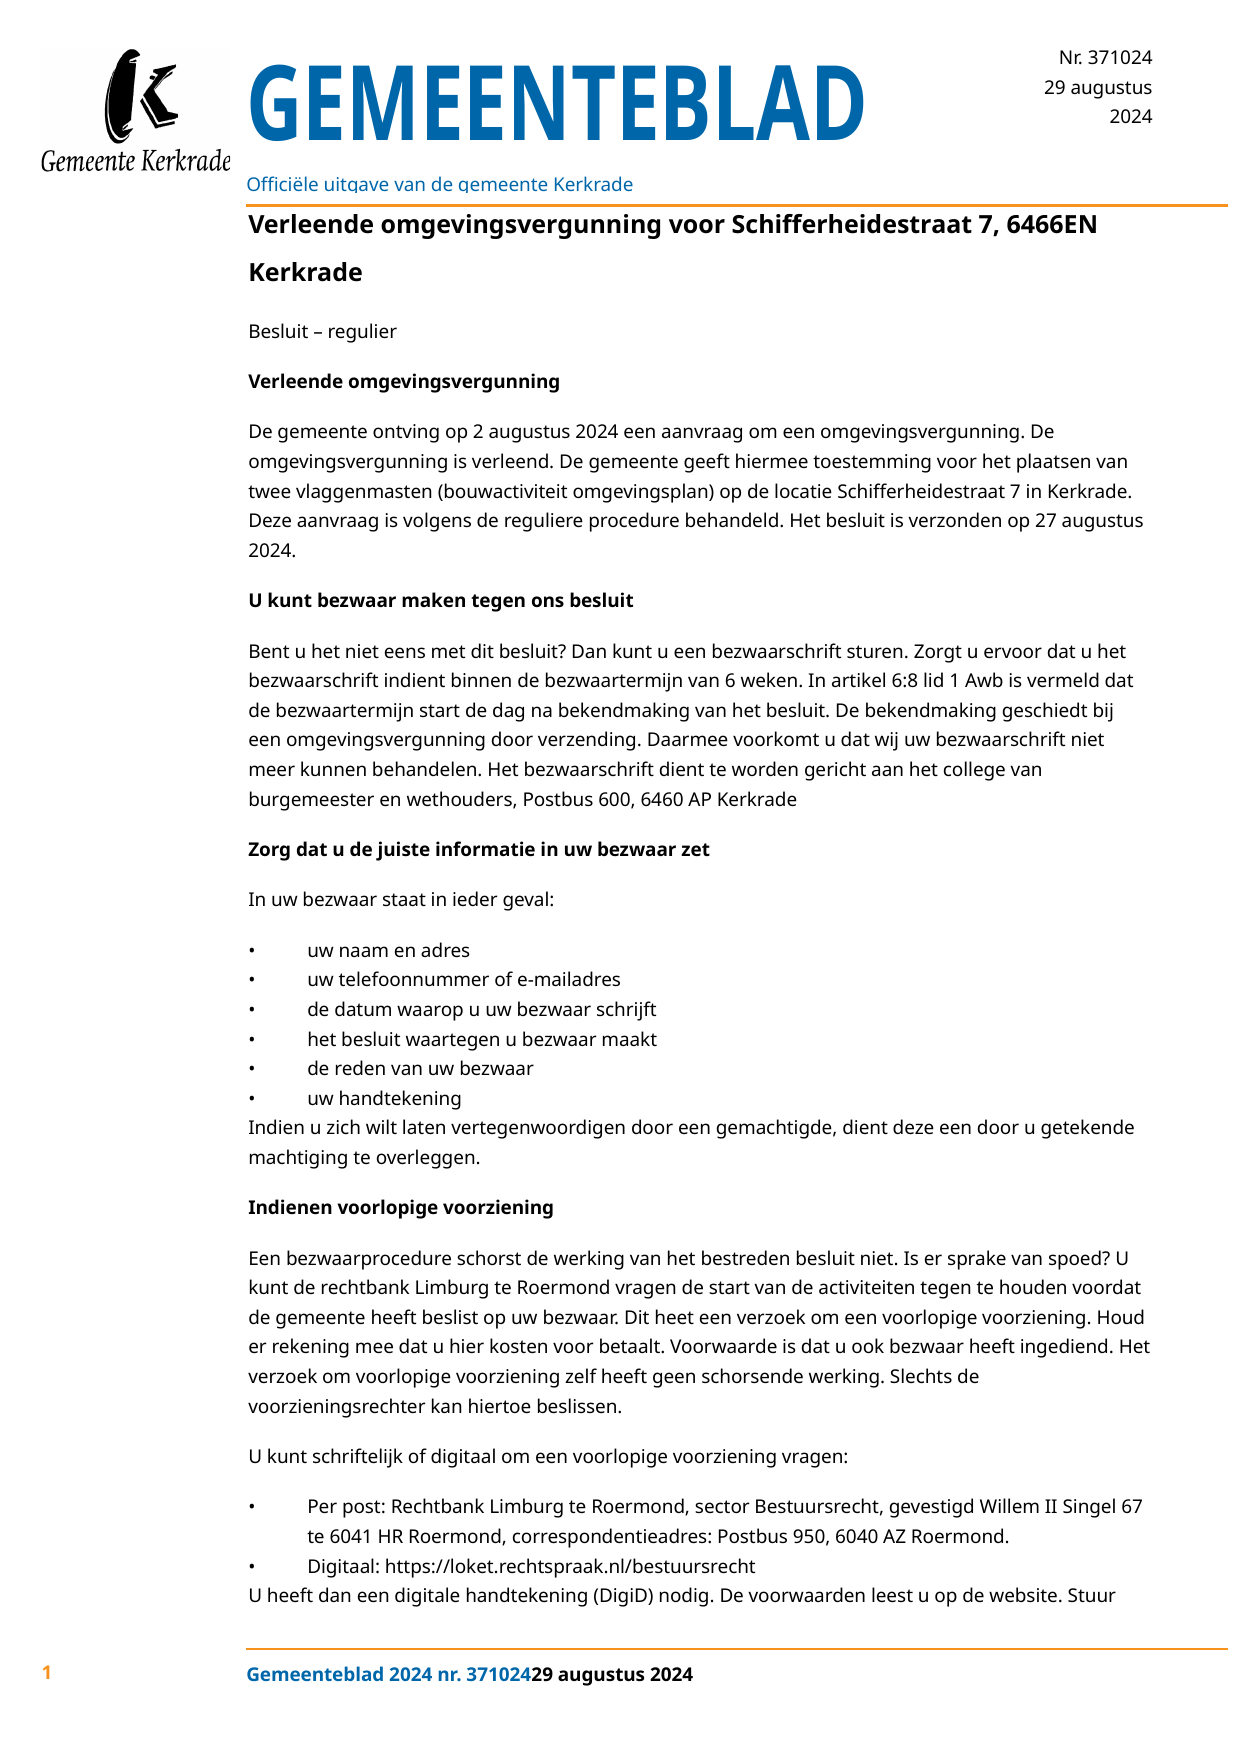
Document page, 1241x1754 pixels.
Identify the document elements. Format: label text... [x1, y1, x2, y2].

text U heeft dan een digitale handtekening (DigiD) nodig. De voorwaarden leest u op de website. Stuur [248, 1582, 1152, 1608]
text U kunt schriftelijk of digitaal om een voorlopige voorziening vragen: [248, 1443, 1152, 1469]
text Bent u het niet eens met dit besluit? Dan kunt u een bezwaarschrift sturen. Zorgt u ervoor dat u het bezwaarschrift indient binnen de bezwaartermijn van 6 weken. In artikel 6:8 lid 1 Awb is vermeld dat de bezwaartermijn start de dag na bekendmaking van het besluit. De bekendmaking geschiedt bij een omgevingsvergunning door verzending. Daarmee voorkomt u dat wij uw bezwaarschrift niet meer kunnen behandelen. Het bezwaarschrift dient te worden gericht aan het college van burgemeester en wethouders, Postbus 600, 6460 AP Kerkrade [248, 638, 1152, 812]
text In uw bezwaar staat in ieder geval: [248, 887, 1152, 912]
picture [41, 47, 231, 172]
list uw handtekening [248, 1085, 1152, 1111]
list uw telefoonnummer of e-mailadres [248, 967, 1152, 992]
text Indien u zich wilt laten vertegenwoordigen door een gemachtigde, dient deze een door u getekende machtiging te overleggen. [248, 1114, 1152, 1170]
list de reden van uw bezwaar [248, 1055, 1152, 1081]
text U kunt bezwaar maken tegen ons besluit [248, 587, 1152, 613]
list Digitaal: https://loket.rechtspraak.nl/bestuursrecht [248, 1553, 1152, 1579]
text Verleende omgevingsvergunning voor Schifferheidestraat 7, 6466EN Kerkrade [248, 207, 1152, 288]
text Een bezwaarprocedure schorst de werking van het bestreden besluit niet. Is er sprake van spoed? U kunt de rechtbank Limburg te Roermond vragen de start van de activiteiten tegen te houden voordat de gemeente heeft beslist op uw bezwaar. Dit heet een verzoek om een voorlopige voorziening. Houd er rekening mee dat u hier kosten voor betaalt. Voorwaarde is dat u ook bezwaar heeft ingediend. Het verzoek om voorlopige voorziening zelf heeft geen schorsende werking. Slechts de voorzieningsrechter kan hiertoe beslissen. [248, 1245, 1152, 1419]
list het besluit waartegen u bezwaar maakt [248, 1026, 1152, 1052]
text Verleende omgevingsvergunning [248, 368, 1152, 394]
text De gemeente ontving op 2 augustus 2024 een aanvraag om een omgevingsvergunning. De omgevingsvergunning is verleend. De gemeente geeft hiermee toestemming voor het plaatsen van twee vlaggenmasten (bouwactiviteit omgevingsplan) op de locatie Schifferheidestraat 7 in Kerkrade. Deze aanvraag is volgens de reguliere procedure behandeld. Het besluit is verzonden op 27 augustus 2024. [248, 419, 1152, 563]
text Indienen voorlopige voorziening [248, 1194, 1152, 1220]
text Besluit – regulier [248, 318, 1152, 344]
list uw naam en adres [248, 937, 1152, 963]
text Zorg dat u de juiste informatie in uw bezwaar zet [248, 836, 1152, 862]
list Per post: Rechtbank Limburg te Roermond, sector Bestuursrecht, gevestigd Willem II Singel 67 te 6041 HR Roermond, correspondentieadres: Postbus 950, 6040 AZ Roermond. [248, 1494, 1152, 1549]
list de datum waarop u uw bezwaar schrijft [248, 996, 1152, 1022]
